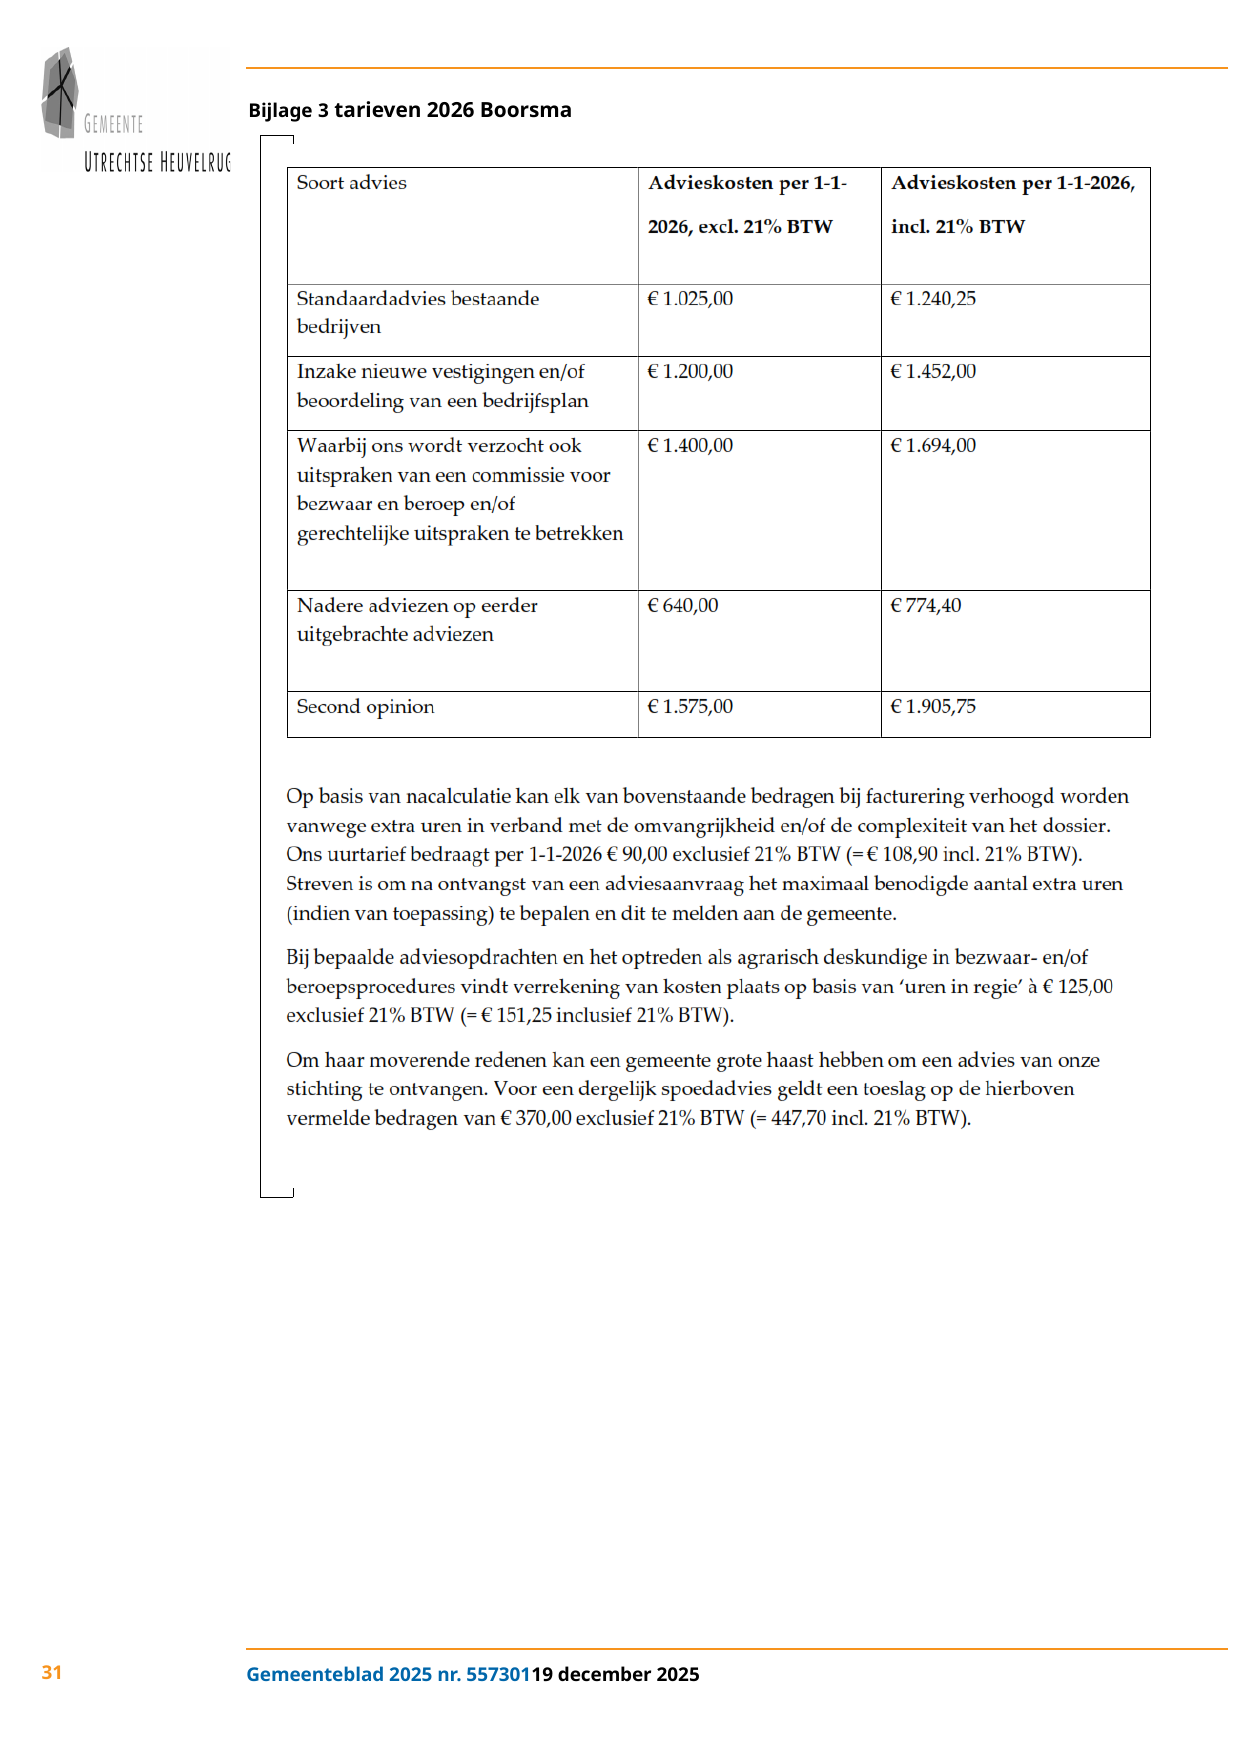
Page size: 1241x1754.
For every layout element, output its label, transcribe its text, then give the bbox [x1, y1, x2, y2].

text Bijlage 3 tarieven 2026 Boorsma [248, 95, 1152, 123]
picture [268, 144, 1173, 1188]
picture [41, 47, 231, 172]
